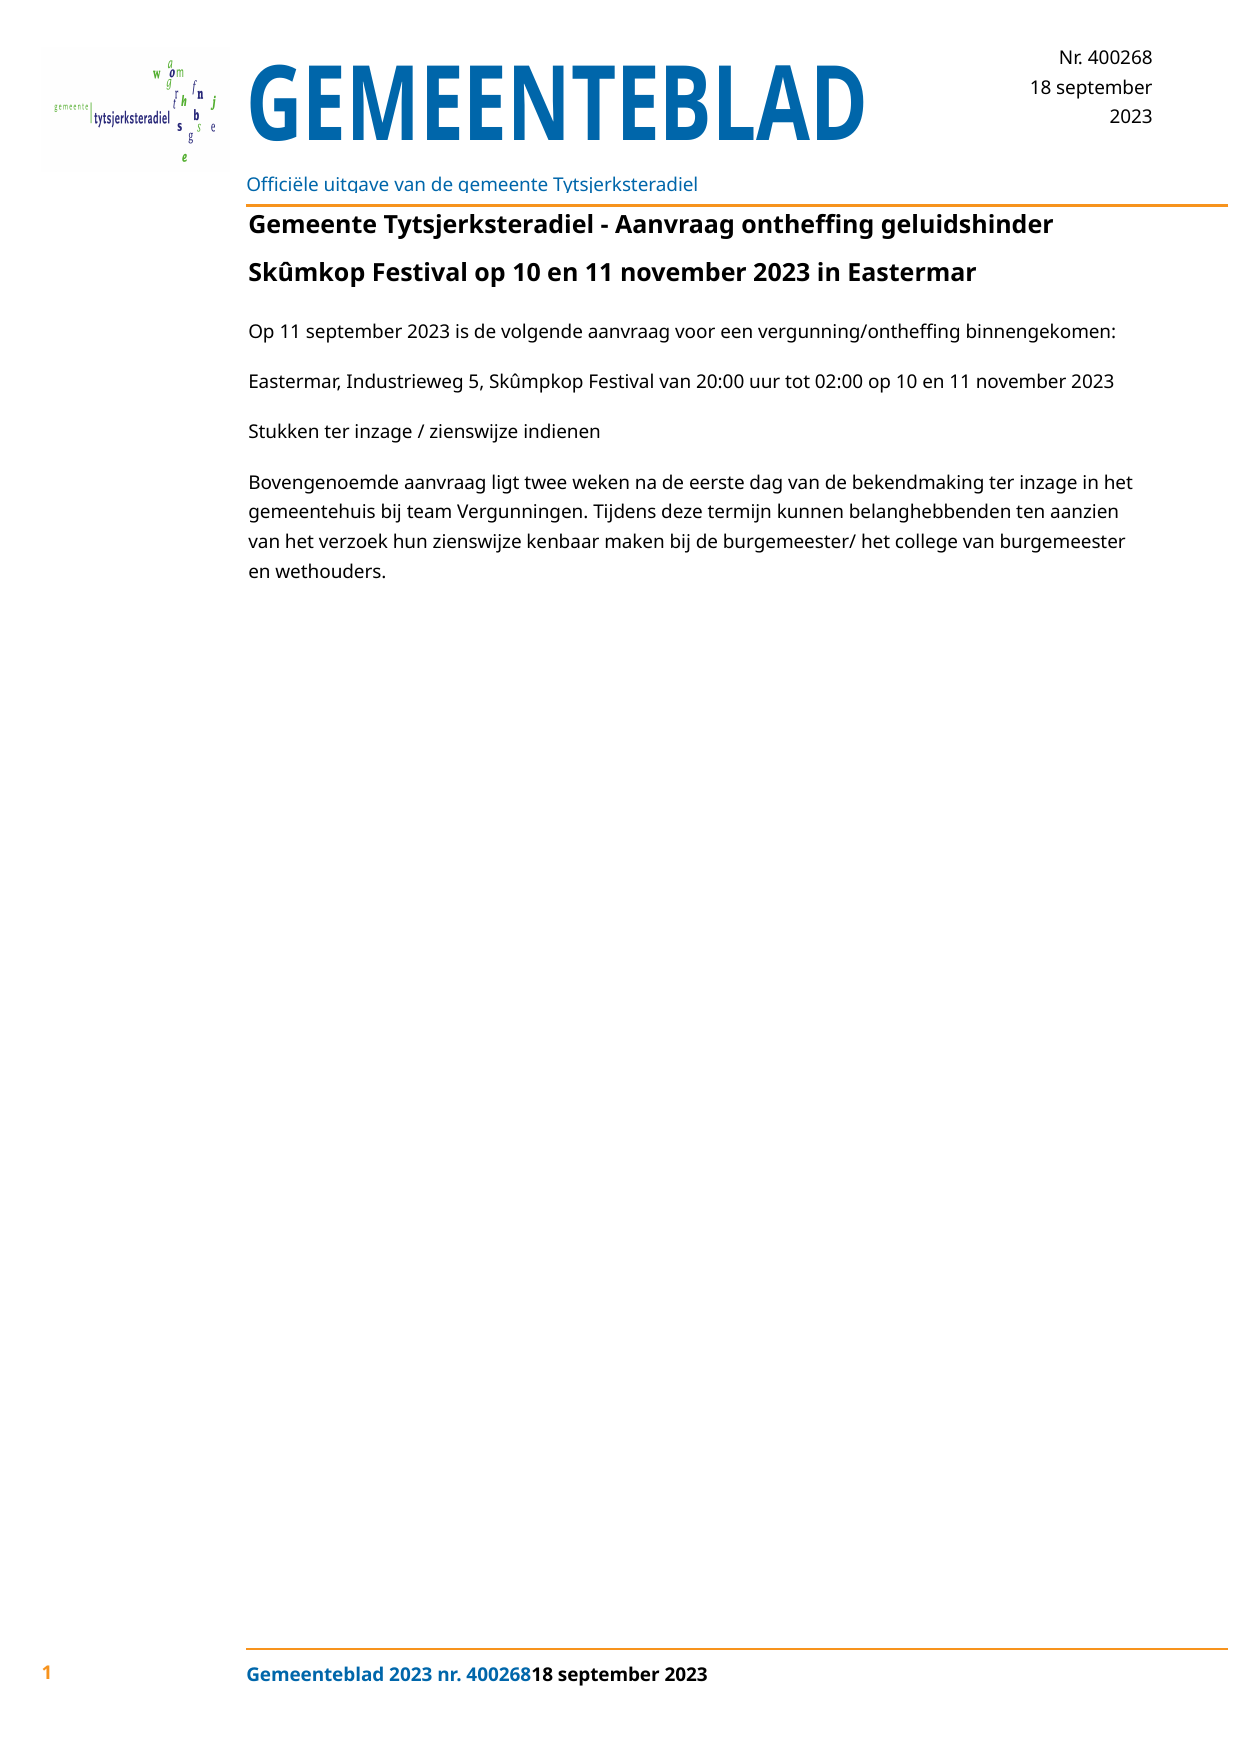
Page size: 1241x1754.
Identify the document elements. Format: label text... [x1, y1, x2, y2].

text Bovengenoemde aanvraag ligt twee weken na de eerste dag van de bekendmaking ter inzage in het gemeentehuis bij team Vergunningen. Tijdens deze termijn kunnen belanghebbenden ten aanzien van het verzoek hun zienswijze kenbaar maken bij de burgemeester/ het college van burgemeester en wethouders. [248, 469, 1152, 584]
picture [41, 47, 231, 172]
text Eastermar, Industrieweg 5, Skûmpkop Festival van 20:00 uur tot 02:00 op 10 en 11 november 2023 [248, 368, 1152, 394]
text Gemeente Tytsjerksteradiel - Aanvraag ontheffing geluidshinder Skûmkop Festival op 10 en 11 november 2023 in Eastermar [248, 207, 1152, 288]
text Op 11 september 2023 is de volgende aanvraag voor een vergunning/ontheffing binnengekomen: [248, 318, 1152, 344]
text Stukken ter inzage / zienswijze indienen [248, 419, 1152, 444]
